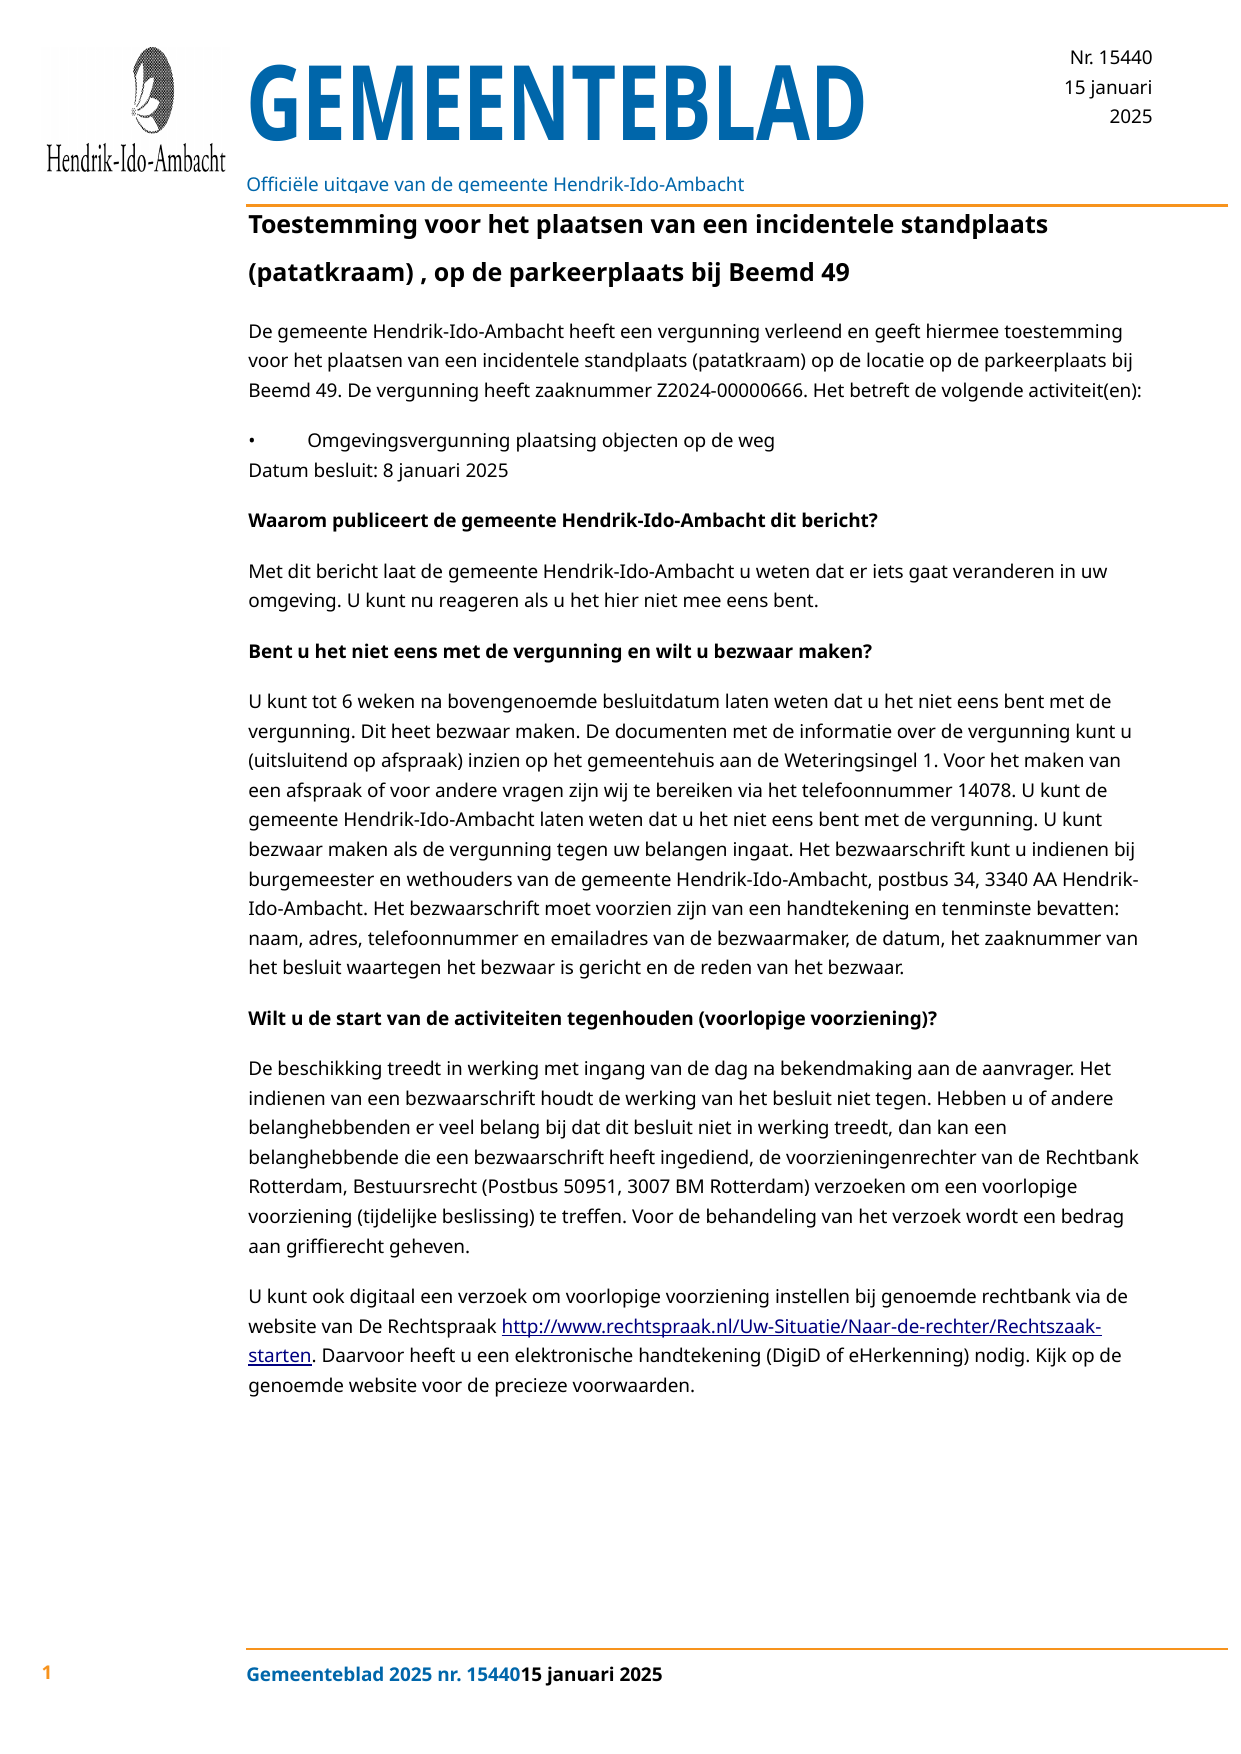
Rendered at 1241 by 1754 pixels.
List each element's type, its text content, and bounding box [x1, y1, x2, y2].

text Toestemming voor het plaatsen van een incidentele standplaats (patatkraam) , op de parkeerplaats bij Beemd 49 [248, 207, 1152, 288]
list Omgevingsvergunning plaatsing objecten op de weg [248, 427, 1152, 453]
text De gemeente Hendrik-Ido-Ambacht heeft een vergunning verleend en geeft hiermee toestemming voor het plaatsen van een incidentele standplaats (patatkraam) op de locatie op de parkeerplaats bij Beemd 49. De vergunning heeft zaaknummer Z2024-00000666. Het betreft de volgende activiteit(en): [248, 318, 1152, 403]
text Wilt u de start van de activiteiten tegenhouden (voorlopige voorziening)? [248, 1005, 1152, 1031]
text Met dit bericht laat de gemeente Hendrik-Ido-Ambacht u weten dat er iets gaat veranderen in uw omgeving. U kunt nu reageren als u het hier niet mee eens bent. [248, 558, 1152, 613]
picture [41, 47, 231, 172]
text U kunt ook digitaal een verzoek om voorlopige voorziening instellen bij genoemde rechtbank via de website van De Rechtspraak http://www.rechtspraak.nl/Uw-Situatie/Naar-de-rechter/Rechtszaak-starten. Daarvoor heeft u een elektronische handtekening (DigiD of eHerkenning) nodig. Kijk op de genoemde website voor de precieze voorwaarden. [248, 1283, 1152, 1398]
text De beschikking treedt in werking met ingang van de dag na bekendmaking aan de aanvrager. Het indienen van een bezwaarschrift houdt de werking van het besluit niet tegen. Hebben u of andere belanghebbenden er veel belang bij dat dit besluit niet in werking treedt, dan kan een belanghebbende die een bezwaarschrift heeft ingediend, de voorzieningenrechter van de Rechtbank Rotterdam, Bestuursrecht (Postbus 50951, 3007 BM Rotterdam) verzoeken om een voorlopige voorziening (tijdelijke beslissing) te treffen. Voor de behandeling van het verzoek wordt een bedrag aan griffierecht geheven. [248, 1055, 1152, 1259]
text U kunt tot 6 weken na bovengenoemde besluitdatum laten weten dat u het niet eens bent met de vergunning. Dit heet bezwaar maken. De documenten met de informatie over de vergunning kunt u (uitsluitend op afspraak) inzien op het gemeentehuis aan de Weteringsingel 1. Voor het maken van een afspraak of voor andere vragen zijn wij te bereiken via het telefoonnummer 14078. U kunt de gemeente Hendrik-Ido-Ambacht laten weten dat u het niet eens bent met de vergunning. U kunt bezwaar maken als de vergunning tegen uw belangen ingaat. Het bezwaarschrift kunt u indienen bij burgemeester en wethouders van de gemeente Hendrik-Ido-Ambacht, postbus 34, 3340 AA Hendrik-Ido-Ambacht. Het bezwaarschrift moet voorzien zijn van een handtekening en tenminste bevatten: naam, adres, telefoonnummer en emailadres van de bezwaarmaker, de datum, het zaaknummer van het besluit waartegen het bezwaar is gericht en de reden van het bezwaar. [248, 688, 1152, 980]
text Datum besluit: 8 januari 2025 [248, 457, 1152, 483]
text Waarom publiceert de gemeente Hendrik-Ido-Ambacht dit bericht? [248, 507, 1152, 533]
text Bent u het niet eens met de vergunning en wilt u bezwaar maken? [248, 638, 1152, 664]
